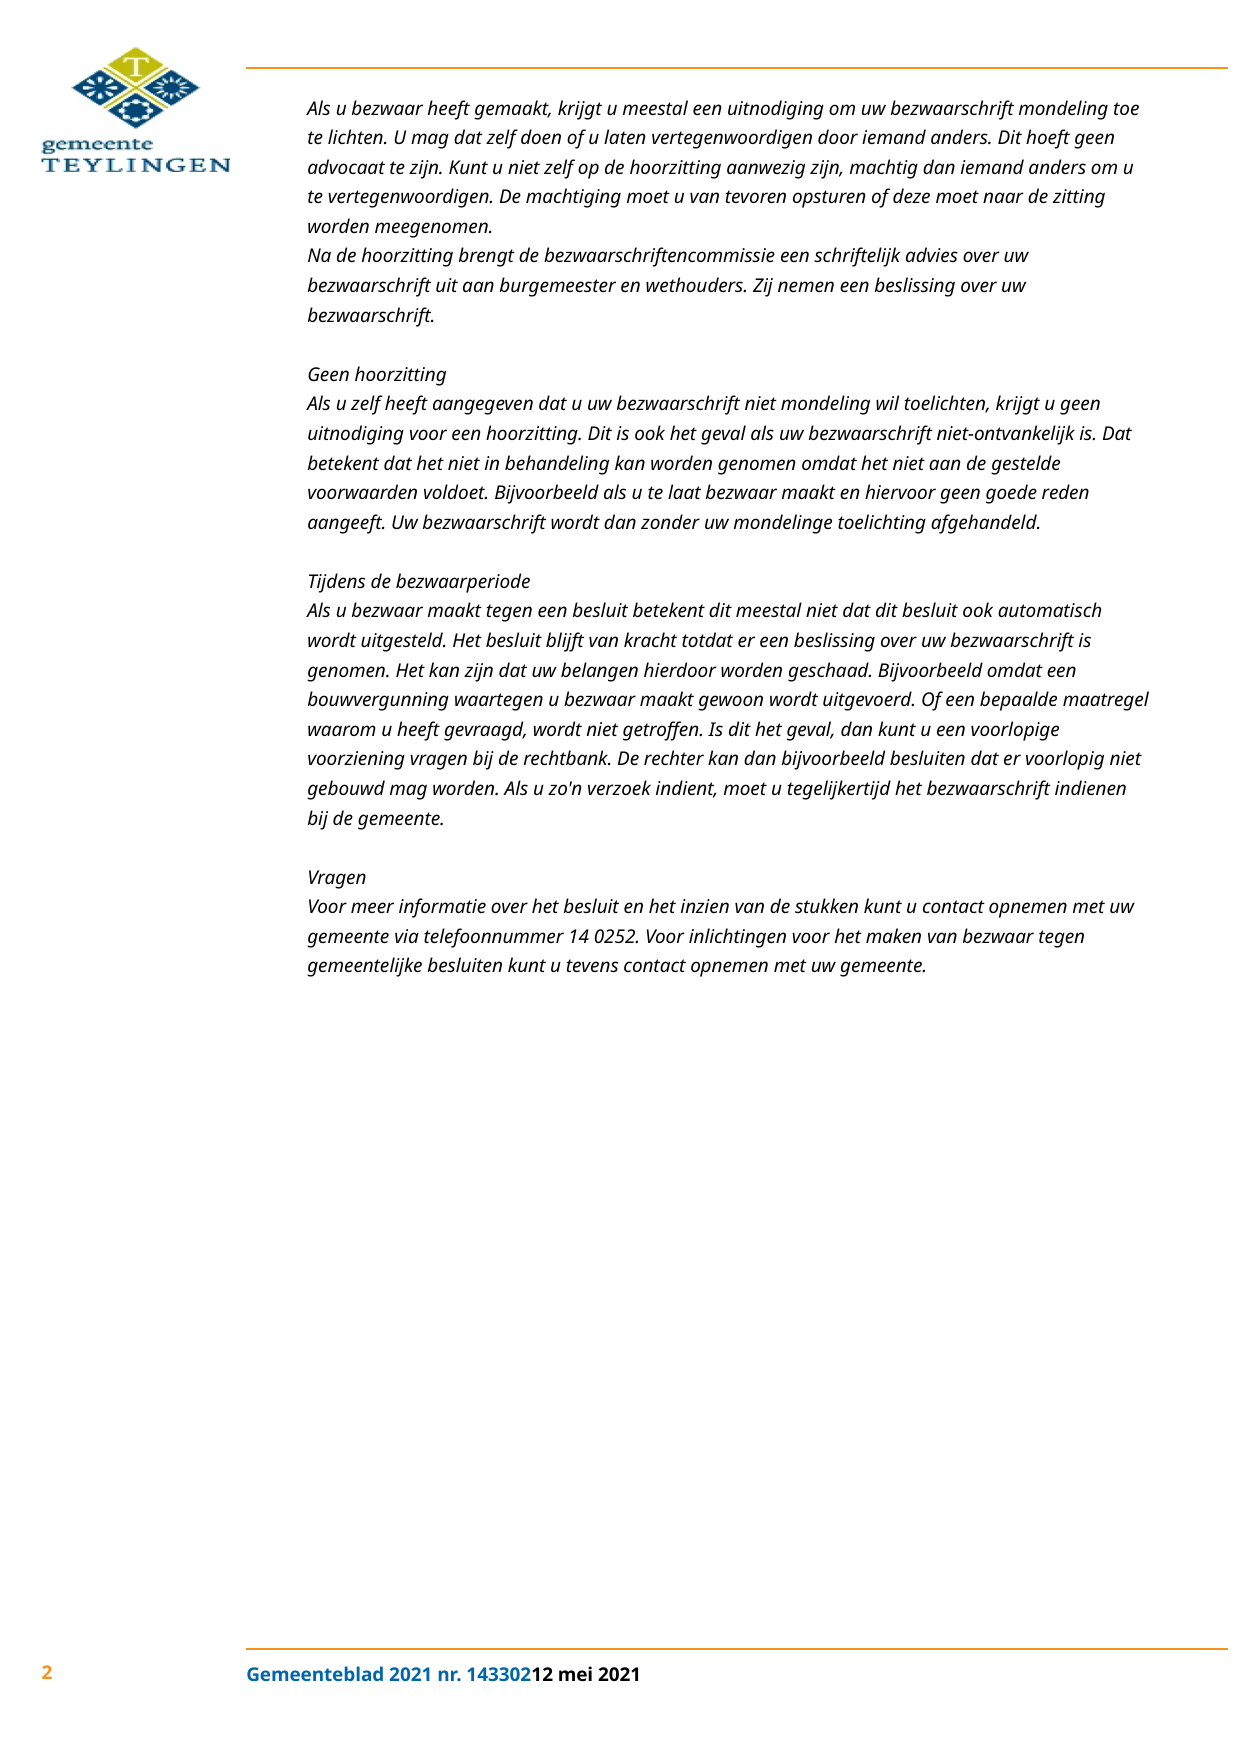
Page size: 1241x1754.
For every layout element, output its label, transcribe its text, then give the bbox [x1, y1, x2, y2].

picture [41, 47, 231, 172]
list Voor meer informatie over het besluit en het inzien van de stukken kunt u contact opnemen met uw gemeente via telefoonnummer 14 0252. Voor inlichtingen voor het maken van bezwaar tegen gemeentelijke besluiten kunt u tevens contact opnemen met uw gemeente. [248, 893, 1152, 978]
list Vragen [248, 864, 1152, 890]
list Als u bezwaar heeft gemaakt, krijgt u meestal een uitnodiging om uw bezwaarschrift mondeling toe te lichten. U mag dat zelf doen of u laten vertegenwoordigen door iemand anders. Dit hoeft geen advocaat te zijn. Kunt u niet zelf op de hoorzitting aanwezig zijn, machtig dan iemand anders om u te vertegenwoordigen. De machtiging moet u van tevoren opsturen of deze moet naar de zitting worden meegenomen. [248, 95, 1152, 239]
list Tijdens de bezwaarperiode [248, 568, 1152, 594]
list Geen hoorzitting [248, 361, 1152, 387]
list Als u zelf heeft aangegeven dat u uw bezwaarschrift niet mondeling wil toelichten, krijgt u geen uitnodiging voor een hoorzitting. Dit is ook het geval als uw bezwaarschrift niet-ontvankelijk is. Dat betekent dat het niet in behandeling kan worden genomen omdat het niet aan de gestelde voorwaarden voldoet. Bijvoorbeeld als u te laat bezwaar maakt en hiervoor geen goede reden aangeeft. Uw bezwaarschrift wordt dan zonder uw mondelinge toelichting afgehandeld. [248, 391, 1152, 535]
list Als u bezwaar maakt tegen een besluit betekent dit meestal niet dat dit besluit ook automatisch wordt uitgesteld. Het besluit blijft van kracht totdat er een beslissing over uw bezwaarschrift is genomen. Het kan zijn dat uw belangen hierdoor worden geschaad. Bijvoorbeeld omdat een bouwvergunning waartegen u bezwaar maakt gewoon wordt uitgevoerd. Of een bepaalde maatregel waarom u heeft gevraagd, wordt niet getroffen. Is dit het geval, dan kunt u een voorlopige voorziening vragen bij de rechtbank. De rechter kan dan bijvoorbeeld besluiten dat er voorlopig niet gebouwd mag worden. Als u zo'n verzoek indient, moet u tegelijkertijd het bezwaarschrift indienen bij de gemeente. [248, 598, 1152, 831]
list Na de hoorzitting brengt de bezwaarschriftencommissie een schriftelijk advies over uw bezwaarschrift uit aan burgemeester en wethouders. Zij nemen een beslissing over uw bezwaarschrift. [248, 243, 1152, 328]
